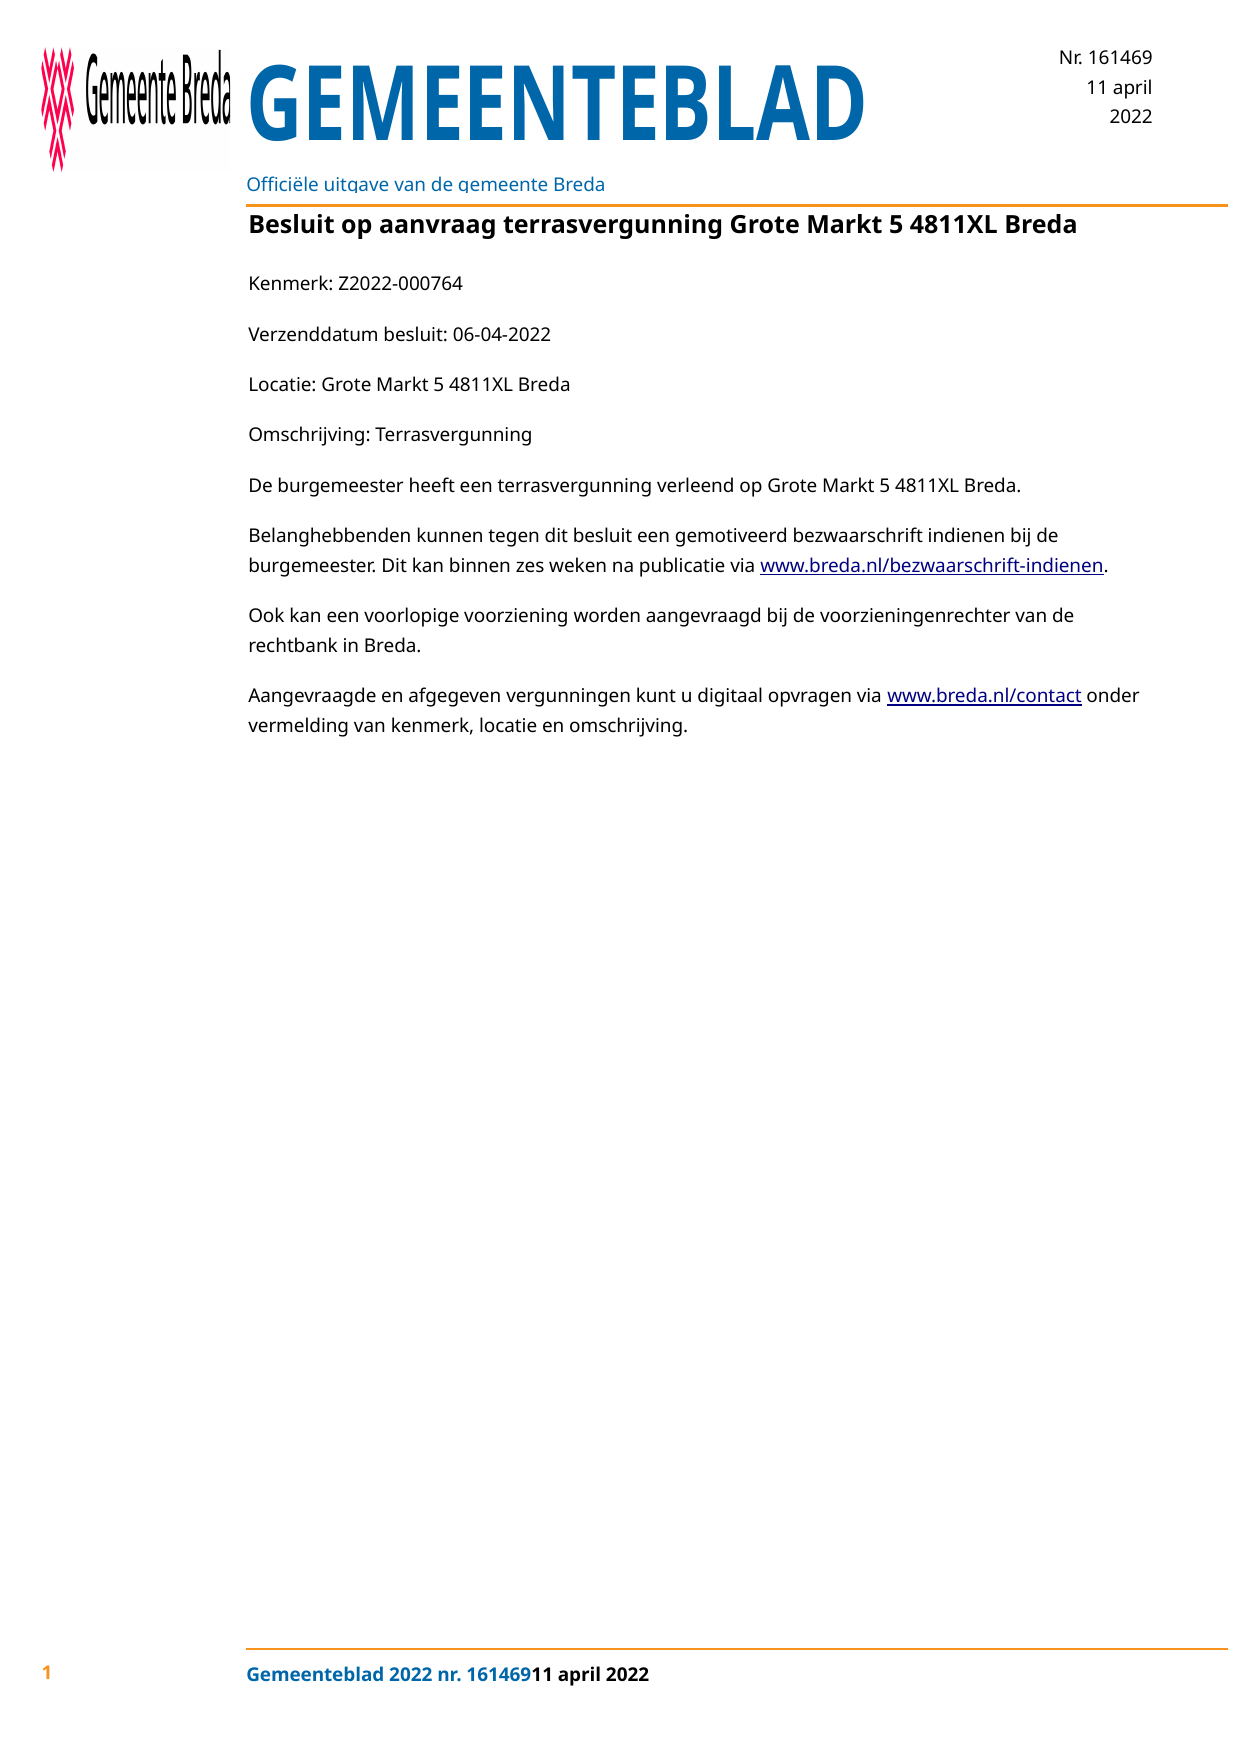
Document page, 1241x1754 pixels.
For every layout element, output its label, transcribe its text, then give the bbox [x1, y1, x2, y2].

text Locatie: Grote Markt 5 4811XL Breda [248, 371, 1152, 397]
text Belanghebbenden kunnen tegen dit besluit een gemotiveerd bezwaarschrift indienen bij de burgemeester. Dit kan binnen zes weken na publicatie via www.breda.nl/bezwaarschrift-indienen. [248, 522, 1152, 578]
text Aangevraagde en afgegeven vergunningen kunt u digitaal opvragen via www.breda.nl/contact onder vermelding van kenmerk, locatie en omschrijving. [248, 682, 1152, 738]
text Besluit op aanvraag terrasvergunning Grote Markt 5 4811XL Breda [248, 207, 1152, 241]
text Verzenddatum besluit: 06-04-2022 [248, 321, 1152, 346]
text Kenmerk: Z2022-000764 [248, 270, 1152, 296]
text De burgemeester heeft een terrasvergunning verleend op Grote Markt 5 4811XL Breda. [248, 472, 1152, 498]
text Omschrijving: Terrasvergunning [248, 422, 1152, 447]
picture [41, 47, 231, 172]
text Ook kan een voorlopige voorziening worden aangevraagd bij de voorzieningenrechter van de rechtbank in Breda. [248, 602, 1152, 658]
